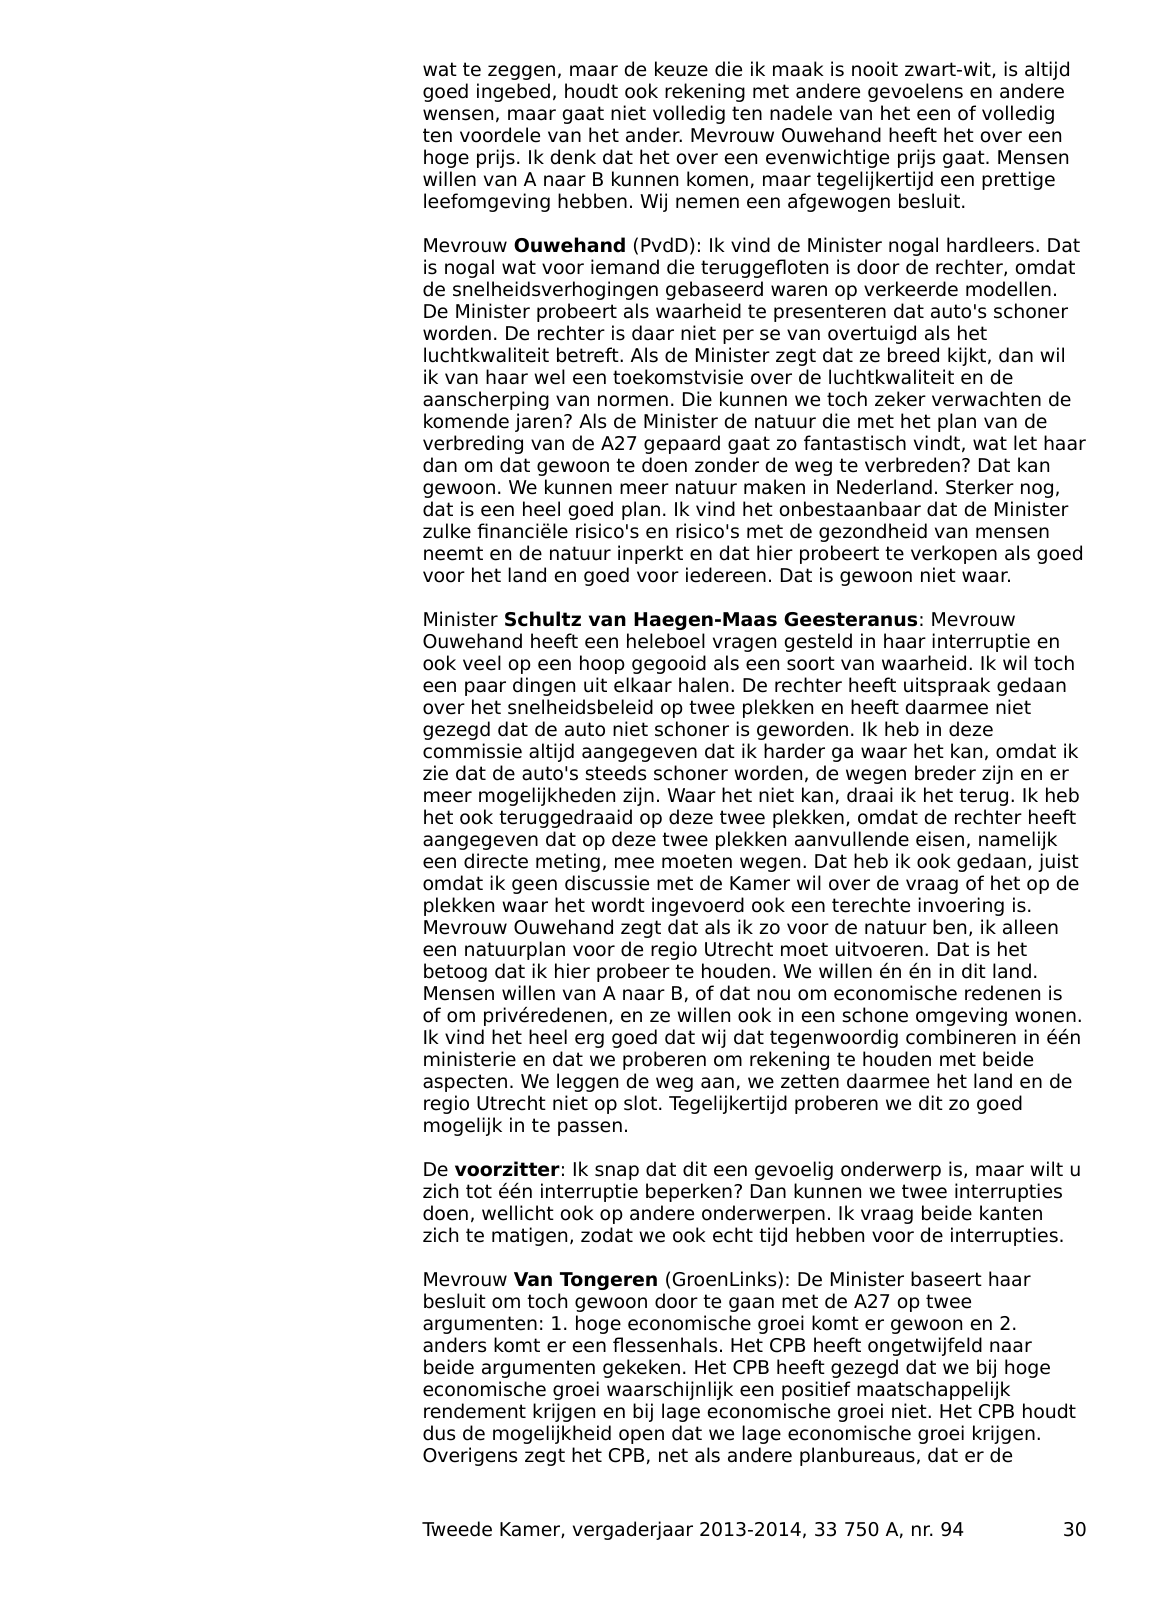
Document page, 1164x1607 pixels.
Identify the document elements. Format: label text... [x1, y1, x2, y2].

text Mevrouw Ouwehand (PvdD): Ik vind de Minister nogal hardleers. Dat is nogal wat voor iemand die teruggefloten is door de rechter, omdat de snelheidsverhogingen gebaseerd waren op verkeerde modellen. De Minister probeert als waarheid te presenteren dat auto's schoner worden. De rechter is daar niet per se van overtuigd als het luchtkwaliteit betreft. Als de Minister zegt dat ze breed kijkt, dan wil ik van haar wel een toekomstvisie over de luchtkwaliteit en de aanscherping van normen. Die kunnen we toch zeker verwachten de komende jaren? Als de Minister de natuur die met het plan van de verbreding van de A27 gepaard gaat zo fantastisch vindt, wat let haar dan om dat gewoon te doen zonder de weg te verbreden? Dat kan gewoon. We kunnen meer natuur maken in Nederland. Sterker nog, dat is een heel goed plan. Ik vind het onbestaanbaar dat de Minister zulke financiële risico's en risico's met de gezondheid van mensen neemt en de natuur inperkt en dat hier probeert te verkopen als goed voor het land en goed voor iedereen. Dat is gewoon niet waar. [422, 235, 1087, 587]
text Minister Schultz van Haegen-Maas Geesteranus: Mevrouw Ouwehand heeft een heleboel vragen gesteld in haar interruptie en ook veel op een hoop gegooid als een soort van waarheid. Ik wil toch een paar dingen uit elkaar halen. De rechter heeft uitspraak gedaan over het snelheidsbeleid op twee plekken en heeft daarmee niet gezegd dat de auto niet schoner is geworden. Ik heb in deze commissie altijd aangegeven dat ik harder ga waar het kan, omdat ik zie dat de auto's steeds schoner worden, de wegen breder zijn en er meer mogelijkheden zijn. Waar het niet kan, draai ik het terug. Ik heb het ook teruggedraaid op deze twee plekken, omdat de rechter heeft aangegeven dat op deze twee plekken aanvullende eisen, namelijk een directe meting, mee moeten wegen. Dat heb ik ook gedaan, juist omdat ik geen discussie met de Kamer wil over de vraag of het op de plekken waar het wordt ingevoerd ook een terechte invoering is. Mevrouw Ouwehand zegt dat als ik zo voor de natuur ben, ik alleen een natuurplan voor de regio Utrecht moet uitvoeren. Dat is het betoog dat ik hier probeer te houden. We willen én én in dit land. Mensen willen van A naar B, of dat nou om economische redenen is of om privéredenen, en ze willen ook in een schone omgeving wonen. Ik vind het heel erg goed dat wij dat tegenwoordig combineren in één ministerie en dat we proberen om rekening te houden met beide aspecten. We leggen de weg aan, we zetten daarmee het land en de regio Utrecht niet op slot. Tegelijkertijd proberen we dit zo goed mogelijk in te passen. [422, 609, 1087, 1136]
text Mevrouw Van Tongeren (GroenLinks): De Minister baseert haar besluit om toch gewoon door te gaan met de A27 op twee argumenten: 1. hoge economische groei komt er gewoon en 2. anders komt er een flessenhals. Het CPB heeft ongetwijfeld naar beide argumenten gekeken. Het CPB heeft gezegd dat we bij hoge economische groei waarschijnlijk een positief maatschappelijk rendement krijgen en bij lage economische groei niet. Het CPB houdt dus de mogelijkheid open dat we lage economische groei krijgen. Overigens zegt het CPB, net als andere planbureaus, dat er de [422, 1269, 1087, 1467]
text De voorzitter: Ik snap dat dit een gevoelig onderwerp is, maar wilt u zich tot één interruptie beperken? Dan kunnen we twee interrupties doen, wellicht ook op andere onderwerpen. Ik vraag beide kanten zich te matigen, zodat we ook echt tijd hebben voor de interrupties. [422, 1159, 1087, 1247]
text wat te zeggen, maar de keuze die ik maak is nooit zwart-wit, is altijd goed ingebed, houdt ook rekening met andere gevoelens en andere wensen, maar gaat niet volledig ten nadele van het een of volledig ten voordele van het ander. Mevrouw Ouwehand heeft het over een hoge prijs. Ik denk dat het over een evenwichtige prijs gaat. Mensen willen van A naar B kunnen komen, maar tegelijkertijd een prettige leefomgeving hebben. Wij nemen een afgewogen besluit. [422, 59, 1087, 213]
